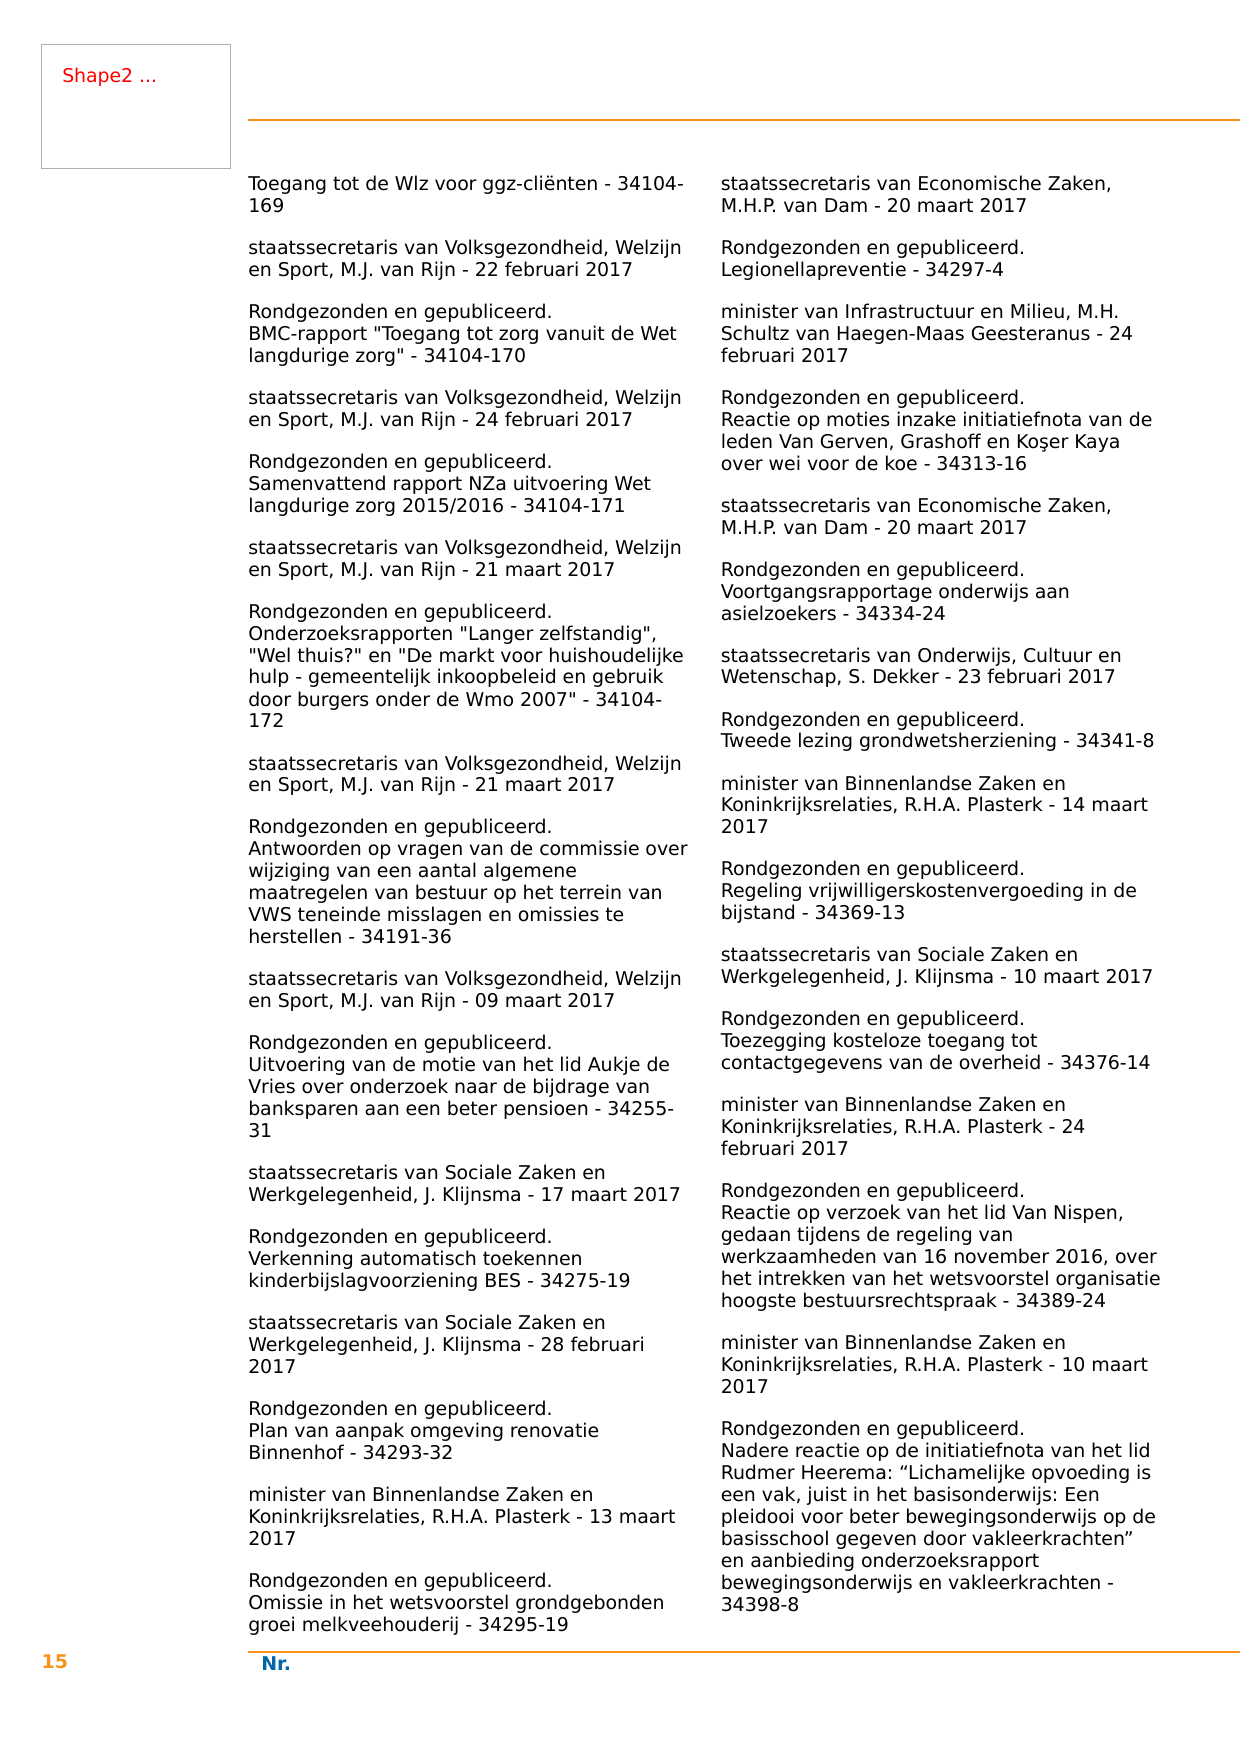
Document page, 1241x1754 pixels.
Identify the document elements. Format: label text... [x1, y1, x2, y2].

text staatssecretaris van Volksgezondheid, Welzijn en Sport, M.J. van Rijn - 22 februari 2017 [248, 237, 691, 281]
text staatssecretaris van Sociale Zaken en Werkgelegenheid, J. Klijnsma - 10 maart 2017 [721, 944, 1163, 988]
text Samenvattend rapport NZa uitvoering Wet langdurige zorg 2015/2016 - 34104-171 [248, 473, 691, 517]
text Rondgezonden en gepubliceerd. [248, 1032, 691, 1054]
text staatssecretaris van Onderwijs, Cultuur en Wetenschap, S. Dekker - 23 februari 2017 [721, 644, 1163, 688]
text Rondgezonden en gepubliceerd. [721, 858, 1163, 880]
text Rondgezonden en gepubliceerd. [721, 1008, 1163, 1030]
text minister van Binnenlandse Zaken en Koninkrijksrelaties, R.H.A. Plasterk - 13 maart 2017 [248, 1484, 691, 1550]
text Uitvoering van de motie van het lid Aukje de Vries over onderzoek naar de bijdrage van banksparen aan een beter pensioen - 34255-31 [248, 1054, 691, 1142]
text staatssecretaris van Volksgezondheid, Welzijn en Sport, M.J. van Rijn - 09 maart 2017 [248, 968, 691, 1012]
text minister van Infrastructuur en Milieu, M.H. Schultz van Haegen-Maas Geesteranus - 24 februari 2017 [721, 301, 1163, 367]
text minister van Binnenlandse Zaken en Koninkrijksrelaties, R.H.A. Plasterk - 10 maart 2017 [721, 1332, 1163, 1398]
text staatssecretaris van Economische Zaken, M.H.P. van Dam - 20 maart 2017 [721, 173, 1163, 217]
text Rondgezonden en gepubliceerd. [248, 1570, 691, 1592]
text Verkenning automatisch toekennen kinderbijslagvoorziening BES - 34275-19 [248, 1248, 691, 1292]
text Legionellapreventie - 34297-4 [721, 259, 1163, 281]
text BMC-rapport "Toegang tot zorg vanuit de Wet langdurige zorg" - 34104-170 [248, 323, 691, 367]
text Reactie op verzoek van het lid Van Nispen, gedaan tijdens de regeling van werkzaamheden van 16 november 2016, over het intrekken van het wetsvoorstel organisatie hoogste bestuursrechtspraak - 34389-24 [721, 1202, 1163, 1312]
text staatssecretaris van Volksgezondheid, Welzijn en Sport, M.J. van Rijn - 21 maart 2017 [248, 537, 691, 581]
text staatssecretaris van Volksgezondheid, Welzijn en Sport, M.J. van Rijn - 24 februari 2017 [248, 387, 691, 431]
text Rondgezonden en gepubliceerd. [721, 387, 1163, 409]
text Plan van aanpak omgeving renovatie Binnenhof - 34293-32 [248, 1420, 691, 1464]
text Regeling vrijwilligerskostenvergoeding in de bijstand - 34369-13 [721, 880, 1163, 924]
text Rondgezonden en gepubliceerd. [248, 1226, 691, 1248]
text Rondgezonden en gepubliceerd. [248, 451, 691, 473]
text Rondgezonden en gepubliceerd. [248, 1398, 691, 1420]
text Rondgezonden en gepubliceerd. [248, 816, 691, 838]
text Rondgezonden en gepubliceerd. [248, 301, 691, 323]
text staatssecretaris van Sociale Zaken en Werkgelegenheid, J. Klijnsma - 17 maart 2017 [248, 1162, 691, 1206]
text staatssecretaris van Sociale Zaken en Werkgelegenheid, J. Klijnsma - 28 februari 2017 [248, 1312, 691, 1378]
text Rondgezonden en gepubliceerd. [721, 1180, 1163, 1202]
text Onderzoeksrapporten "Langer zelfstandig", "Wel thuis?" en "De markt voor huishoudelijke hulp - gemeentelijk inkoopbeleid en gebruik door burgers onder de Wmo 2007" - 34104-172 [248, 622, 691, 732]
text Toezegging kosteloze toegang tot contactgegevens van de overheid - 34376-14 [721, 1030, 1163, 1074]
text Rondgezonden en gepubliceerd. [248, 601, 691, 622]
text Rondgezonden en gepubliceerd. [721, 1418, 1163, 1440]
text Rondgezonden en gepubliceerd. [721, 237, 1163, 259]
text Reactie op moties inzake initiatiefnota van de leden Van Gerven, Grashoff en Koşer Kaya over wei voor de koe - 34313-16 [721, 409, 1163, 474]
text Tweede lezing grondwetsherziening - 34341-8 [721, 730, 1163, 752]
text Nadere reactie op de initiatiefnota van het lid Rudmer Heerema: “Lichamelijke opvoeding is een vak, juist in het basisonderwijs: Een pleidooi voor beter bewegingsonderwijs op de basisschool gegeven door vakleerkrachten” en aanbieding onderzoeksrapport bewegingsonderwijs en vakleerkrachten - 34398-8 [721, 1440, 1163, 1616]
text Voortgangsrapportage onderwijs aan asielzoekers - 34334-24 [721, 581, 1163, 624]
text staatssecretaris van Volksgezondheid, Welzijn en Sport, M.J. van Rijn - 21 maart 2017 [248, 752, 691, 796]
text Rondgezonden en gepubliceerd. [721, 558, 1163, 581]
text minister van Binnenlandse Zaken en Koninkrijksrelaties, R.H.A. Plasterk - 24 februari 2017 [721, 1094, 1163, 1160]
text staatssecretaris van Economische Zaken, M.H.P. van Dam - 20 maart 2017 [721, 494, 1163, 538]
text Omissie in het wetsvoorstel grondgebonden groei melkveehouderij - 34295-19 [248, 1592, 691, 1636]
text Rondgezonden en gepubliceerd. [721, 708, 1163, 730]
text minister van Binnenlandse Zaken en Koninkrijksrelaties, R.H.A. Plasterk - 14 maart 2017 [721, 772, 1163, 838]
text Toegang tot de Wlz voor ggz-cliënten - 34104-169 [248, 173, 691, 217]
text Antwoorden op vragen van de commissie over wijziging van een aantal algemene maatregelen van bestuur op het terrein van VWS teneinde misslagen en omissies te herstellen - 34191-36 [248, 838, 691, 948]
